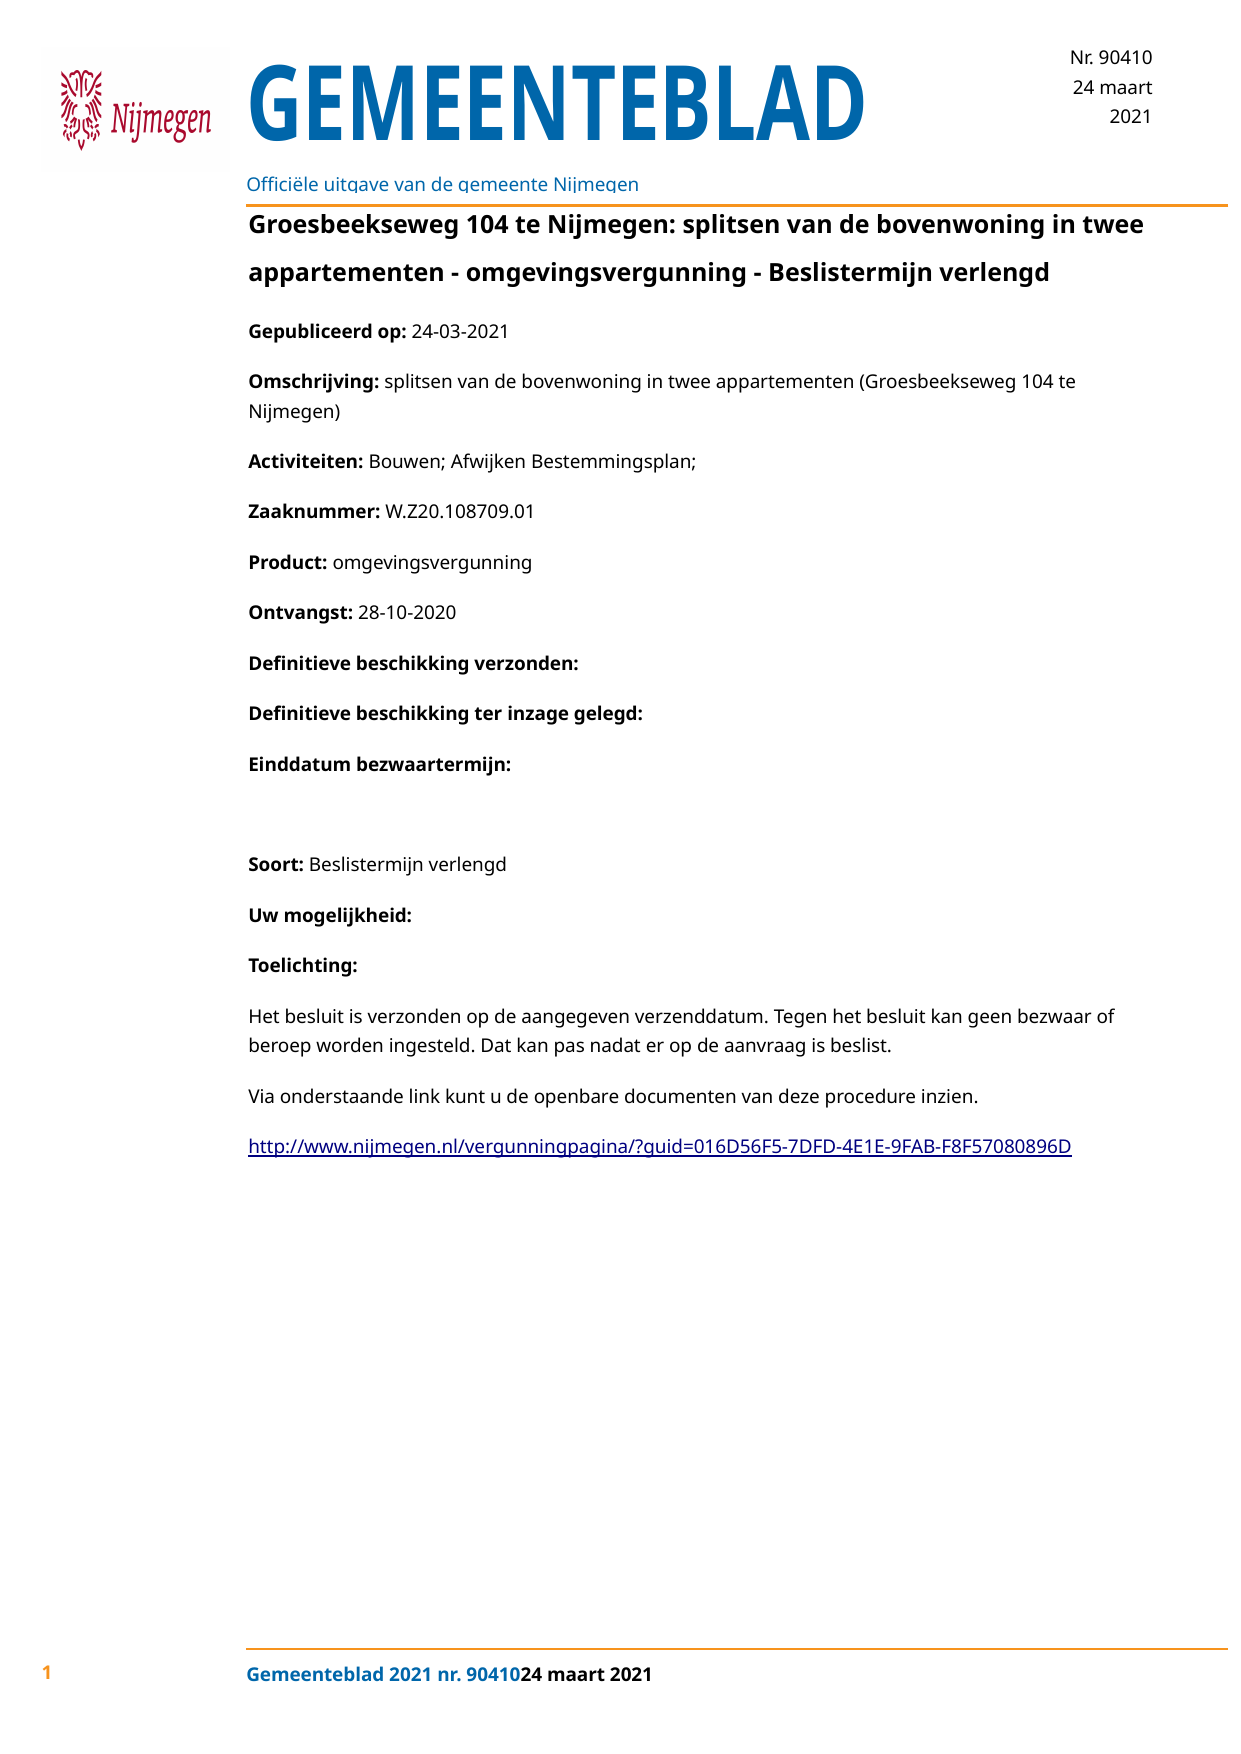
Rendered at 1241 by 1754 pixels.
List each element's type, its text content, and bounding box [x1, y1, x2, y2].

picture [41, 47, 231, 172]
text http://www.nijmegen.nl/vergunningpagina/?guid=016D56F5-7DFD-4E1E-9FAB-F8F57080896D [248, 1133, 1152, 1159]
text Zaaknummer: W.Z20.108709.01 [248, 499, 1152, 524]
text Toelichting: [248, 952, 1152, 978]
text Definitieve beschikking verzonden: [248, 650, 1152, 676]
text Soort: Beslistermijn verlengd [248, 852, 1152, 877]
text Het besluit is verzonden op de aangegeven verzenddatum. Tegen het besluit kan geen bezwaar of beroep worden ingesteld. Dat kan pas nadat er op de aanvraag is beslist. [248, 1003, 1152, 1058]
text Einddatum bezwaartermijn: [248, 751, 1152, 777]
text Ontvangst: 28-10-2020 [248, 599, 1152, 625]
text Gepubliceerd op: 24-03-2021 [248, 318, 1152, 344]
text Activiteiten: Bouwen; Afwijken Bestemmingsplan; [248, 448, 1152, 474]
text Via onderstaande link kunt u de openbare documenten van deze procedure inzien. [248, 1083, 1152, 1109]
text Definitieve beschikking ter inzage gelegd: [248, 700, 1152, 726]
text Omschrijving: splitsen van de bovenwoning in twee appartementen (Groesbeekseweg 104 te Nijmegen) [248, 368, 1152, 424]
text Groesbeekseweg 104 te Nijmegen: splitsen van de bovenwoning in twee appartementen - omgevingsvergunning - Beslistermijn verlengd [248, 207, 1152, 288]
text Product: omgevingsvergunning [248, 549, 1152, 575]
text Uw mogelijkheid: [248, 902, 1152, 928]
